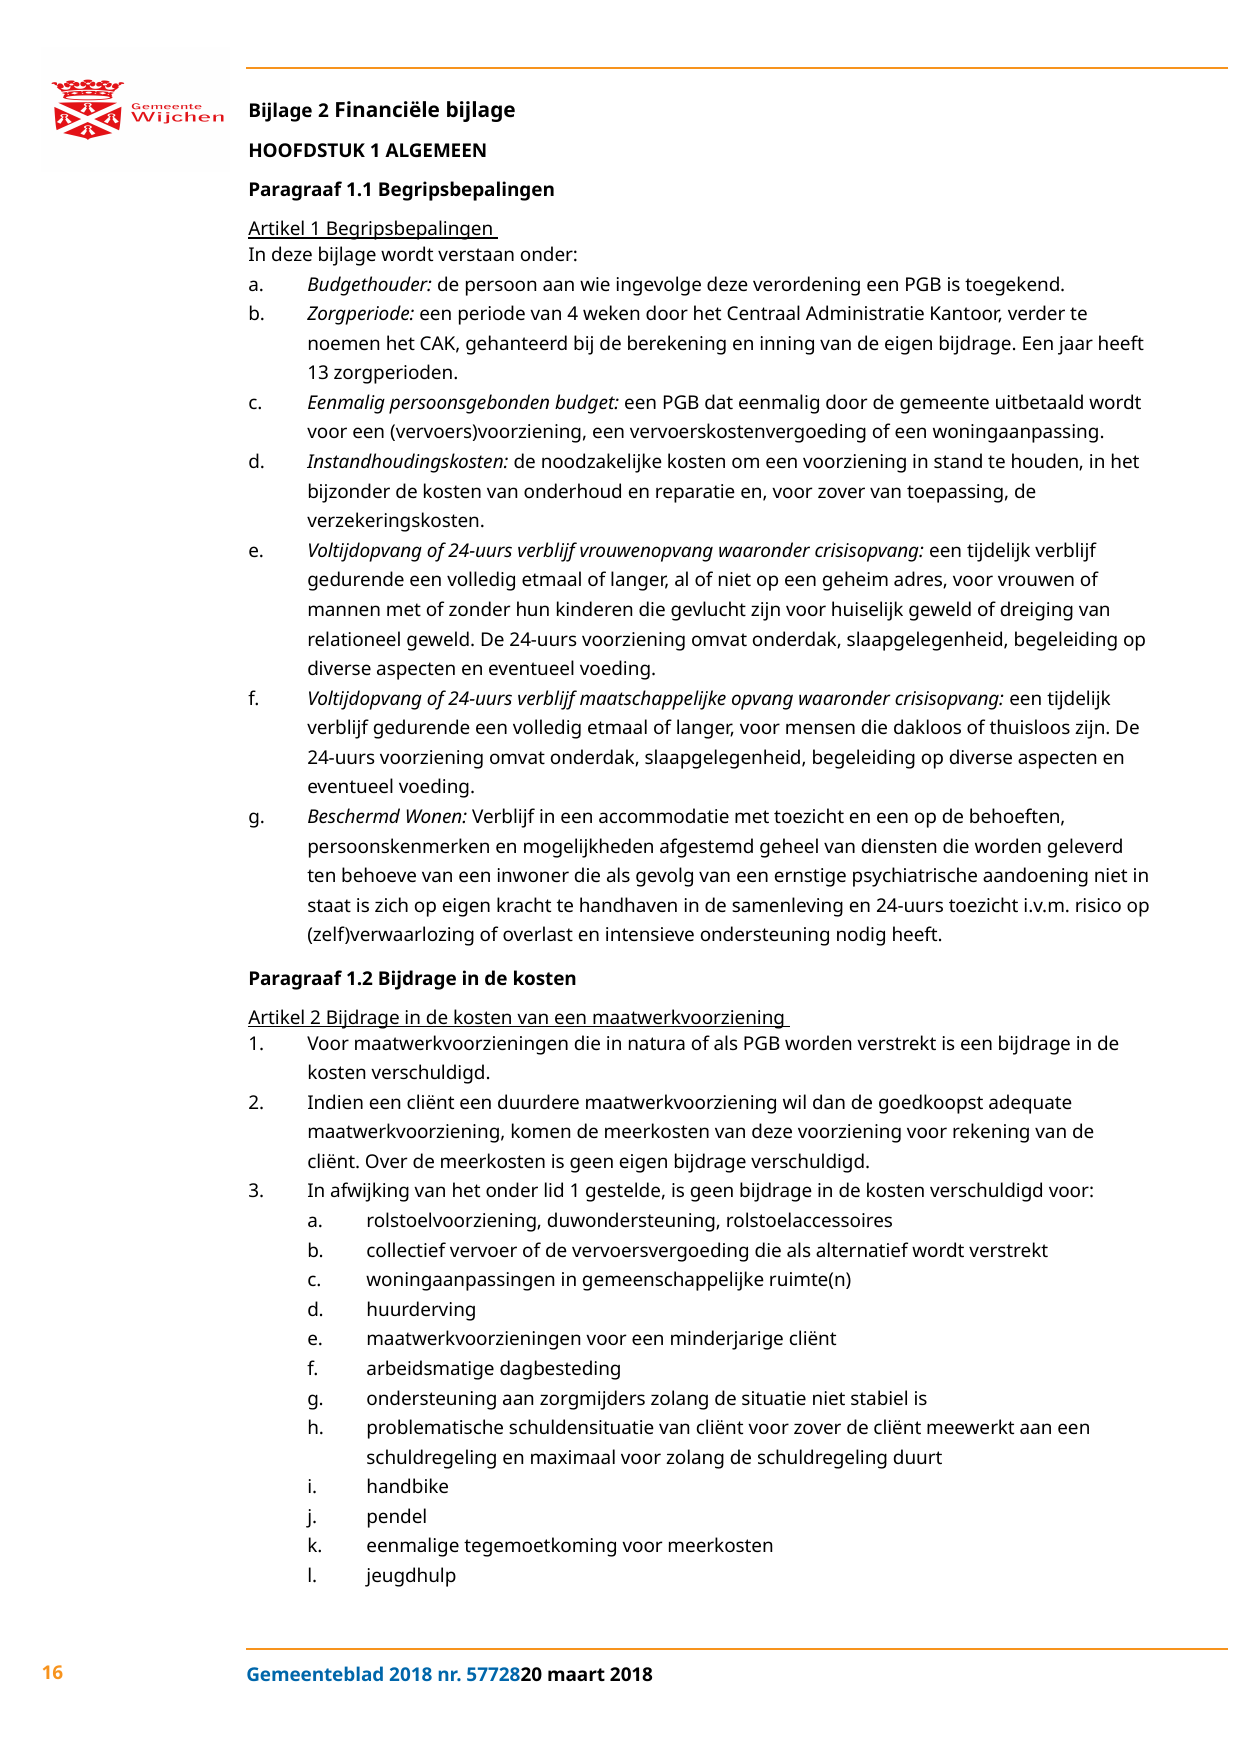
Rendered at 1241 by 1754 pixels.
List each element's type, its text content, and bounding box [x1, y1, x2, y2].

list Voltijdopvang of 24-uurs verblijf vrouwenopvang waaronder crisisopvang: een tijdelijk verblijf gedurende een volledig etmaal of langer, al of niet op een geheim adres, voor vrouwen of mannen met of zonder hun kinderen die gevlucht zijn voor huiselijk geweld of dreiging van relationeel geweld. De 24-uurs voorziening omvat onderdak, slaapgelegenheid, begeleiding op diverse aspecten en eventueel voeding. [248, 537, 1152, 681]
list woningaanpassingen in gemeenschappelijke ruimte(n) [307, 1266, 1152, 1292]
list Beschermd Wonen: Verblijf in een accommodatie met toezicht en een op de behoeften, persoonskenmerken en mogelijkheden afgestemd geheel van diensten die worden geleverd ten behoeve van een inwoner die als gevolg van een ernstige psychiatrische aandoening niet in staat is zich op eigen kracht te handhaven in de samenleving en 24-uurs toezicht i.v.m. risico op (zelf)verwaarlozing of overlast en intensieve ondersteuning nodig heeft. [248, 803, 1152, 947]
list Eenmalig persoonsgebonden budget: een PGB dat eenmalig door de gemeente uitbetaald wordt voor een (vervoers)voorziening, een vervoerskostenvergoeding of een woningaanpassing. [248, 389, 1152, 444]
list eenmalige tegemoetkoming voor meerkosten [307, 1533, 1152, 1558]
list handbike [307, 1473, 1152, 1499]
list huurderving [307, 1296, 1152, 1322]
list arbeidsmatige dagbesteding [307, 1355, 1152, 1381]
list Voltijdopvang of 24-uurs verblijf maatschappelijke opvang waaronder crisisopvang: een tijdelijk verblijf gedurende een volledig etmaal of langer, voor mensen die dakloos of thuisloos zijn. De 24-uurs voorziening omvat onderdak, slaapgelegenheid, begeleiding op diverse aspecten en eventueel voeding. [248, 685, 1152, 799]
list rolstoelvoorziening, duwondersteuning, rolstoelaccessoires [307, 1207, 1152, 1233]
text Artikel 2 Bijdrage in de kosten van een maatwerkvoorziening [248, 1004, 1152, 1030]
list Zorgperiode: een periode van 4 weken door het Centraal Administratie Kantoor, verder te noemen het CAK, gehanteerd bij de berekening en inning van de eigen bijdrage. Een jaar heeft 13 zorgperioden. [248, 300, 1152, 385]
text In deze bijlage wordt verstaan onder: [248, 241, 1152, 267]
list pendel [307, 1503, 1152, 1529]
list maatwerkvoorzieningen voor een minderjarige cliënt [307, 1326, 1152, 1351]
list Voor maatwerkvoorzieningen die in natura of als PGB worden verstrekt is een bijdrage in de kosten verschuldigd. [248, 1030, 1152, 1085]
list Instandhoudingskosten: de noodzakelijke kosten om een voorziening in stand te houden, in het bijzonder de kosten van onderhoud en reparatie en, voor zover van toepassing, de verzekeringskosten. [248, 448, 1152, 533]
text Artikel 1 Begripsbepalingen [248, 215, 1152, 241]
list Indien een cliënt een duurdere maatwerkvoorziening wil dan de goedkoopst adequate maatwerkvoorziening, komen de meerkosten van deze voorziening voor rekening van de cliënt. Over de meerkosten is geen eigen bijdrage verschuldigd. [248, 1089, 1152, 1174]
text Paragraaf 1.2 Bijdrage in de kosten [248, 965, 1152, 990]
list Budgethouder: de persoon aan wie ingevolge deze verordening een PGB is toegekend. [248, 271, 1152, 296]
list In afwijking van het onder lid 1 gestelde, is geen bijdrage in de kosten verschuldigd voor: [248, 1178, 1152, 1203]
text HOOFDSTUK 1 ALGEMEEN [248, 137, 1152, 163]
picture [41, 47, 231, 172]
list collectief vervoer of de vervoersvergoeding die als alternatief wordt verstrekt [307, 1237, 1152, 1262]
list problematische schuldensituatie van cliënt voor zover de cliënt meewerkt aan een schuldregeling en maximaal voor zolang de schuldregeling duurt [307, 1414, 1152, 1469]
list jeugdhulp [307, 1562, 1152, 1588]
text Bijlage 2 Financiële bijlage [248, 95, 1152, 123]
text Paragraaf 1.1 Begripsbepalingen [248, 176, 1152, 202]
list ondersteuning aan zorgmijders zolang de situatie niet stabiel is [307, 1385, 1152, 1410]
